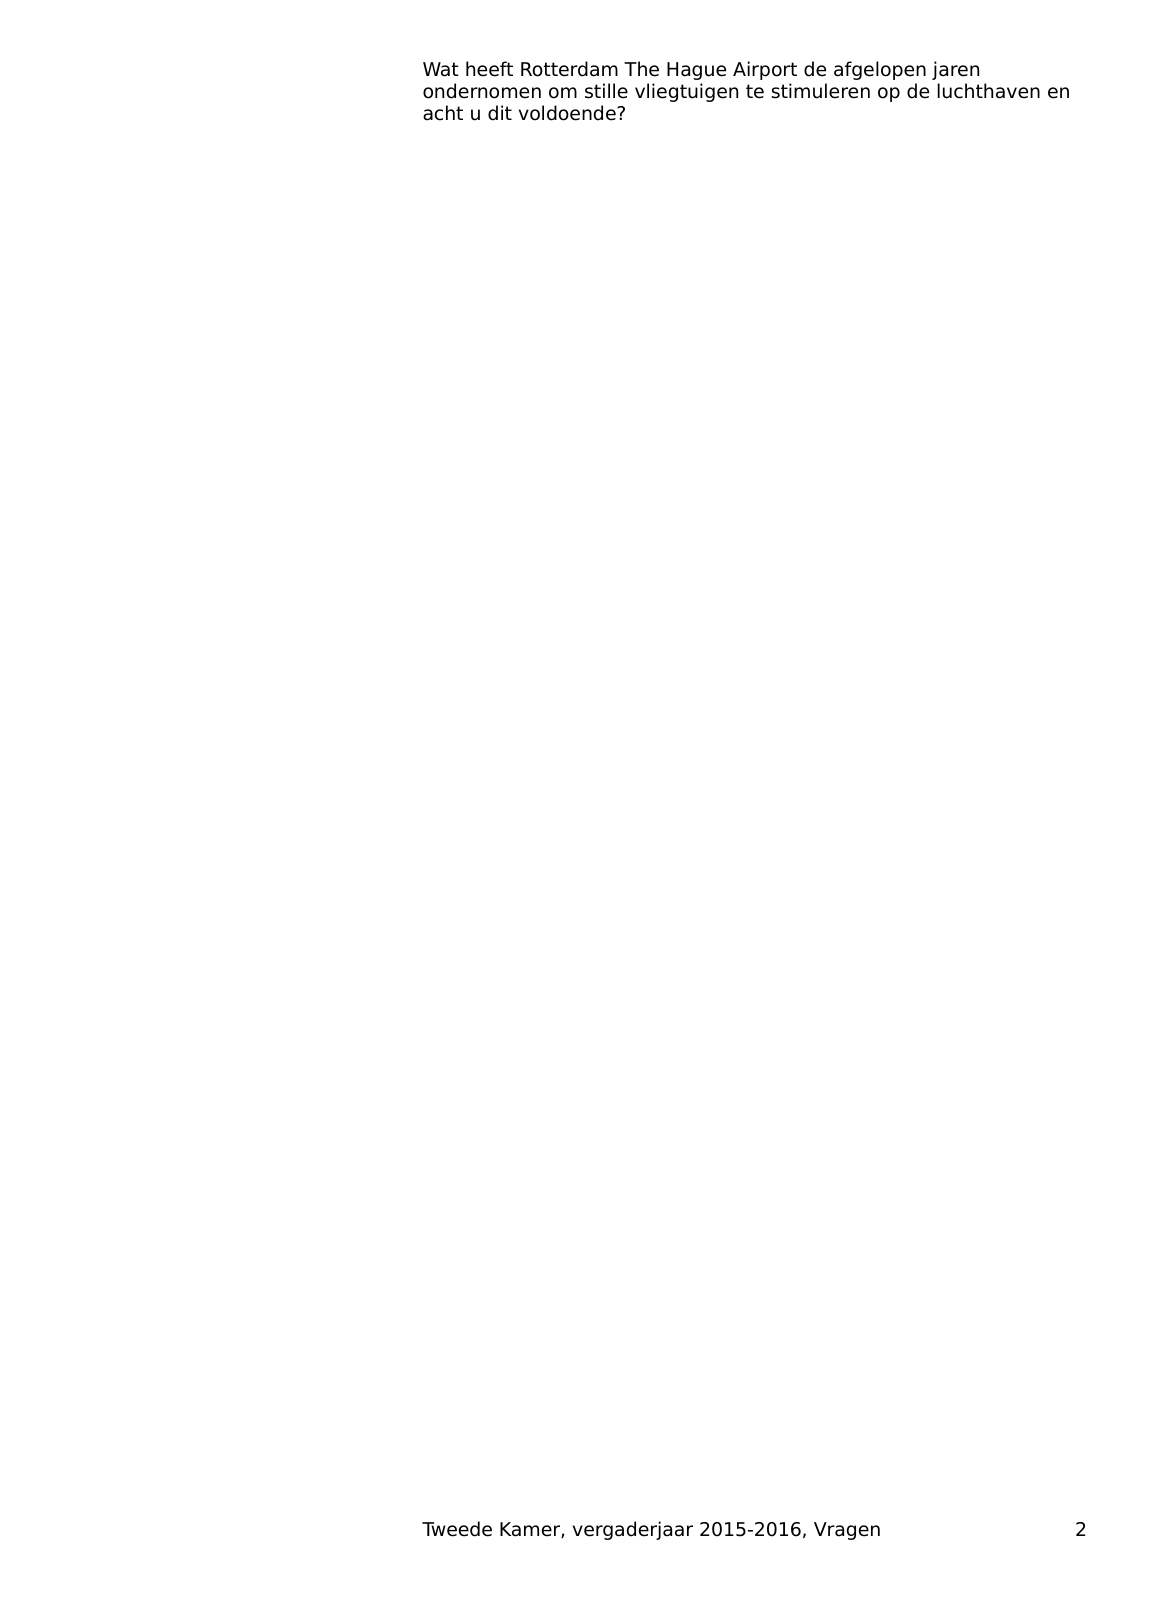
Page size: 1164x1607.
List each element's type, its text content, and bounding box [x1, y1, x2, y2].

text Wat heeft Rotterdam The Hague Airport de afgelopen jaren ondernomen om stille vliegtuigen te stimuleren op de luchthaven en acht u dit voldoende? [422, 59, 1087, 125]
